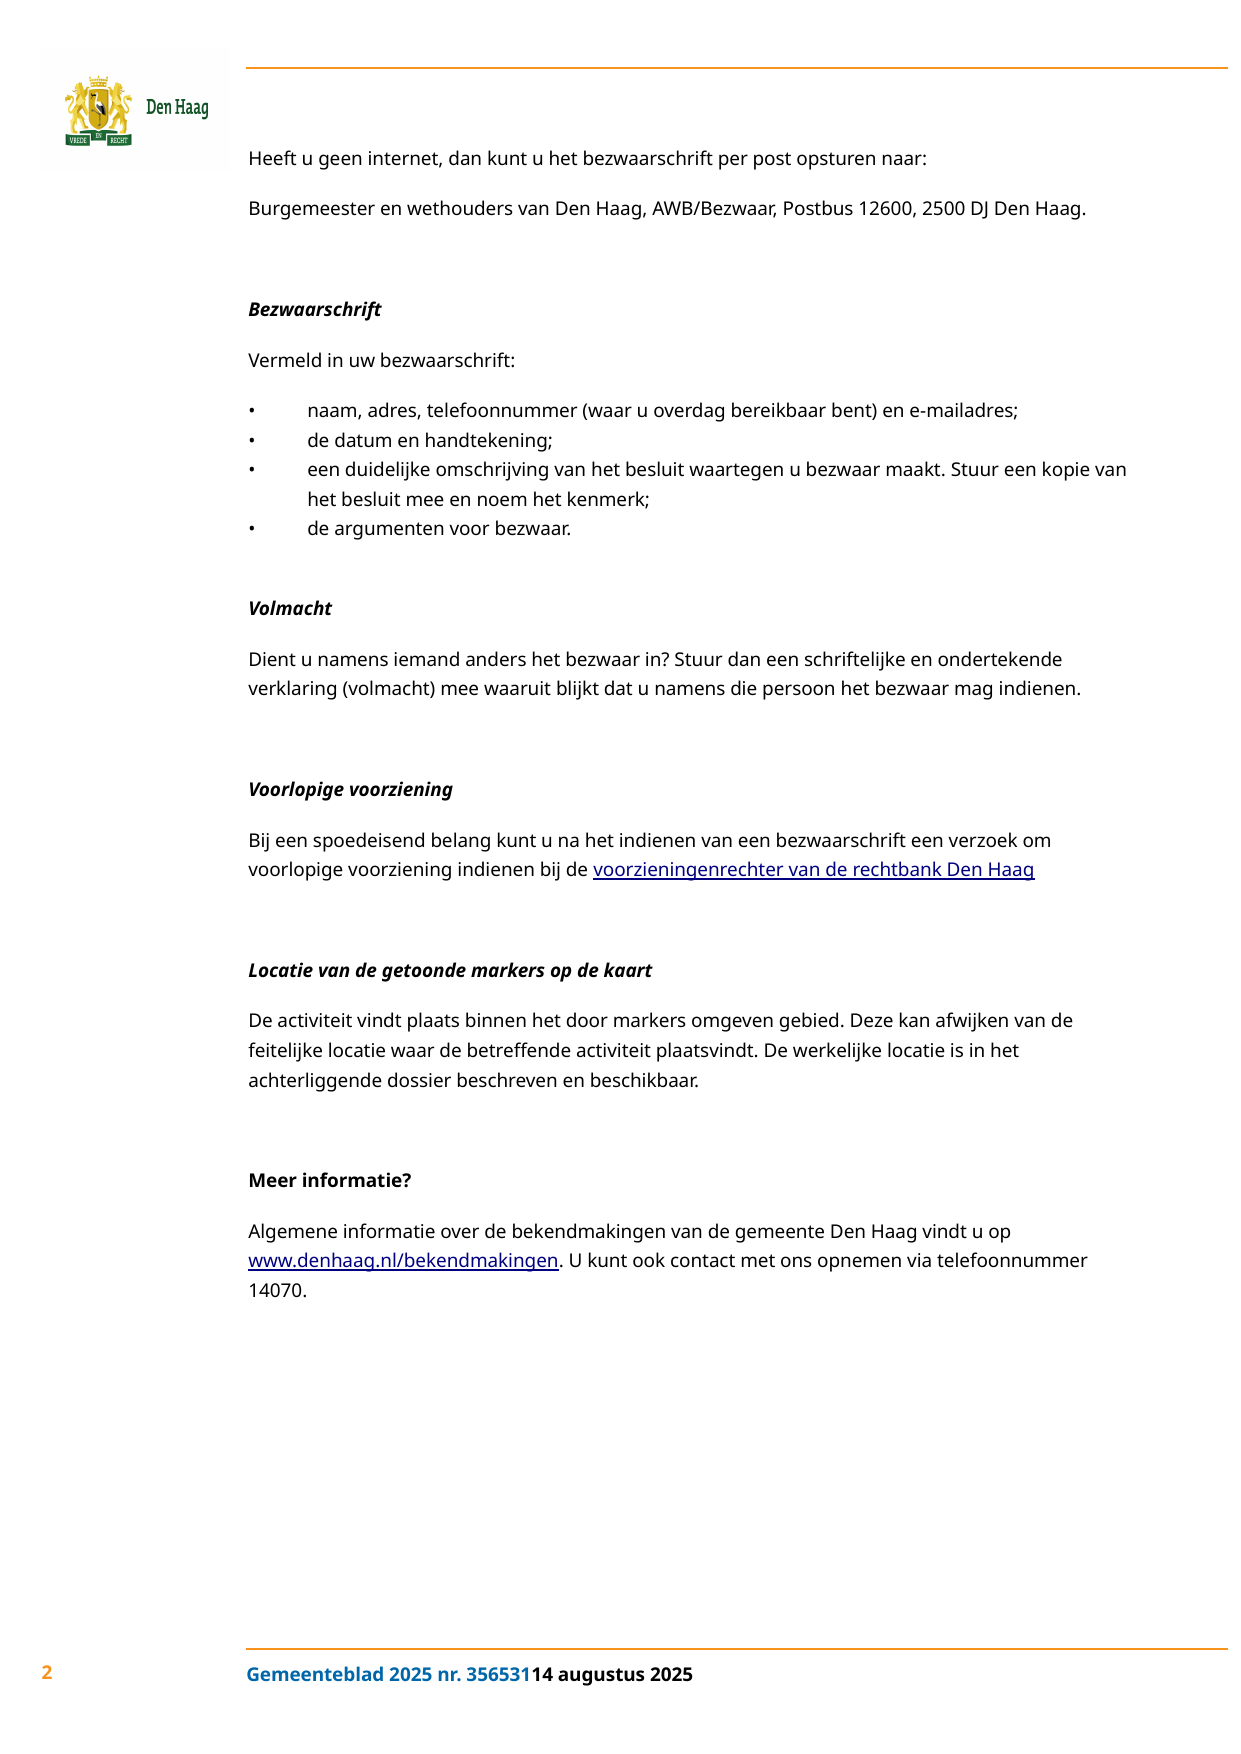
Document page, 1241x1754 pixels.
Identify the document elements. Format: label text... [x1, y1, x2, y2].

text Bezwaarschrift [248, 296, 1152, 322]
text Vermeld in uw bezwaarschrift: [248, 347, 1152, 373]
text Algemene informatie over de bekendmakingen van de gemeente Den Haag vindt u op www.denhaag.nl/bekendmakingen. U kunt ook contact met ons opnemen via telefoonnummer 14070. [248, 1218, 1152, 1303]
list naam, adres, telefoonnummer (waar u overdag bereikbaar bent) en e-mailadres; [248, 397, 1152, 423]
text Bij een spoedeisend belang kunt u na het indienen van een bezwaarschrift een verzoek om voorlopige voorziening indienen bij de voorzieningenrechter van de rechtbank Den Haag [248, 827, 1152, 882]
list de argumenten voor bezwaar. [248, 516, 1152, 541]
text Meer informatie? [248, 1168, 1152, 1193]
text Dient u namens iemand anders het bezwaar in? Stuur dan een schriftelijke en ondertekende verklaring (volmacht) mee waaruit blijkt dat u namens die persoon het bezwaar mag indienen. [248, 646, 1152, 701]
list een duidelijke omschrijving van het besluit waartegen u bezwaar maakt. Stuur een kopie van het besluit mee en noem het kenmerk; [248, 456, 1152, 512]
list de datum en handtekening; [248, 427, 1152, 453]
text De activiteit vindt plaats binnen het door markers omgeven gebied. Deze kan afwijken van de feitelijke locatie waar de betreffende activiteit plaatsvindt. De werkelijke locatie is in het achterliggende dossier beschreven en beschikbaar. [248, 1008, 1152, 1093]
text Volmacht [248, 596, 1152, 621]
text Locatie van de getoonde markers op de kaart [248, 957, 1152, 983]
picture [41, 47, 231, 172]
text Burgemeester en wethouders van Den Haag, AWB/Bezwaar, Postbus 12600, 2500 DJ Den Haag. [248, 196, 1152, 221]
text Heeft u geen internet, dan kunt u het bezwaarschrift per post opsturen naar: [248, 145, 1152, 171]
text Voorlopige voorziening [248, 776, 1152, 802]
